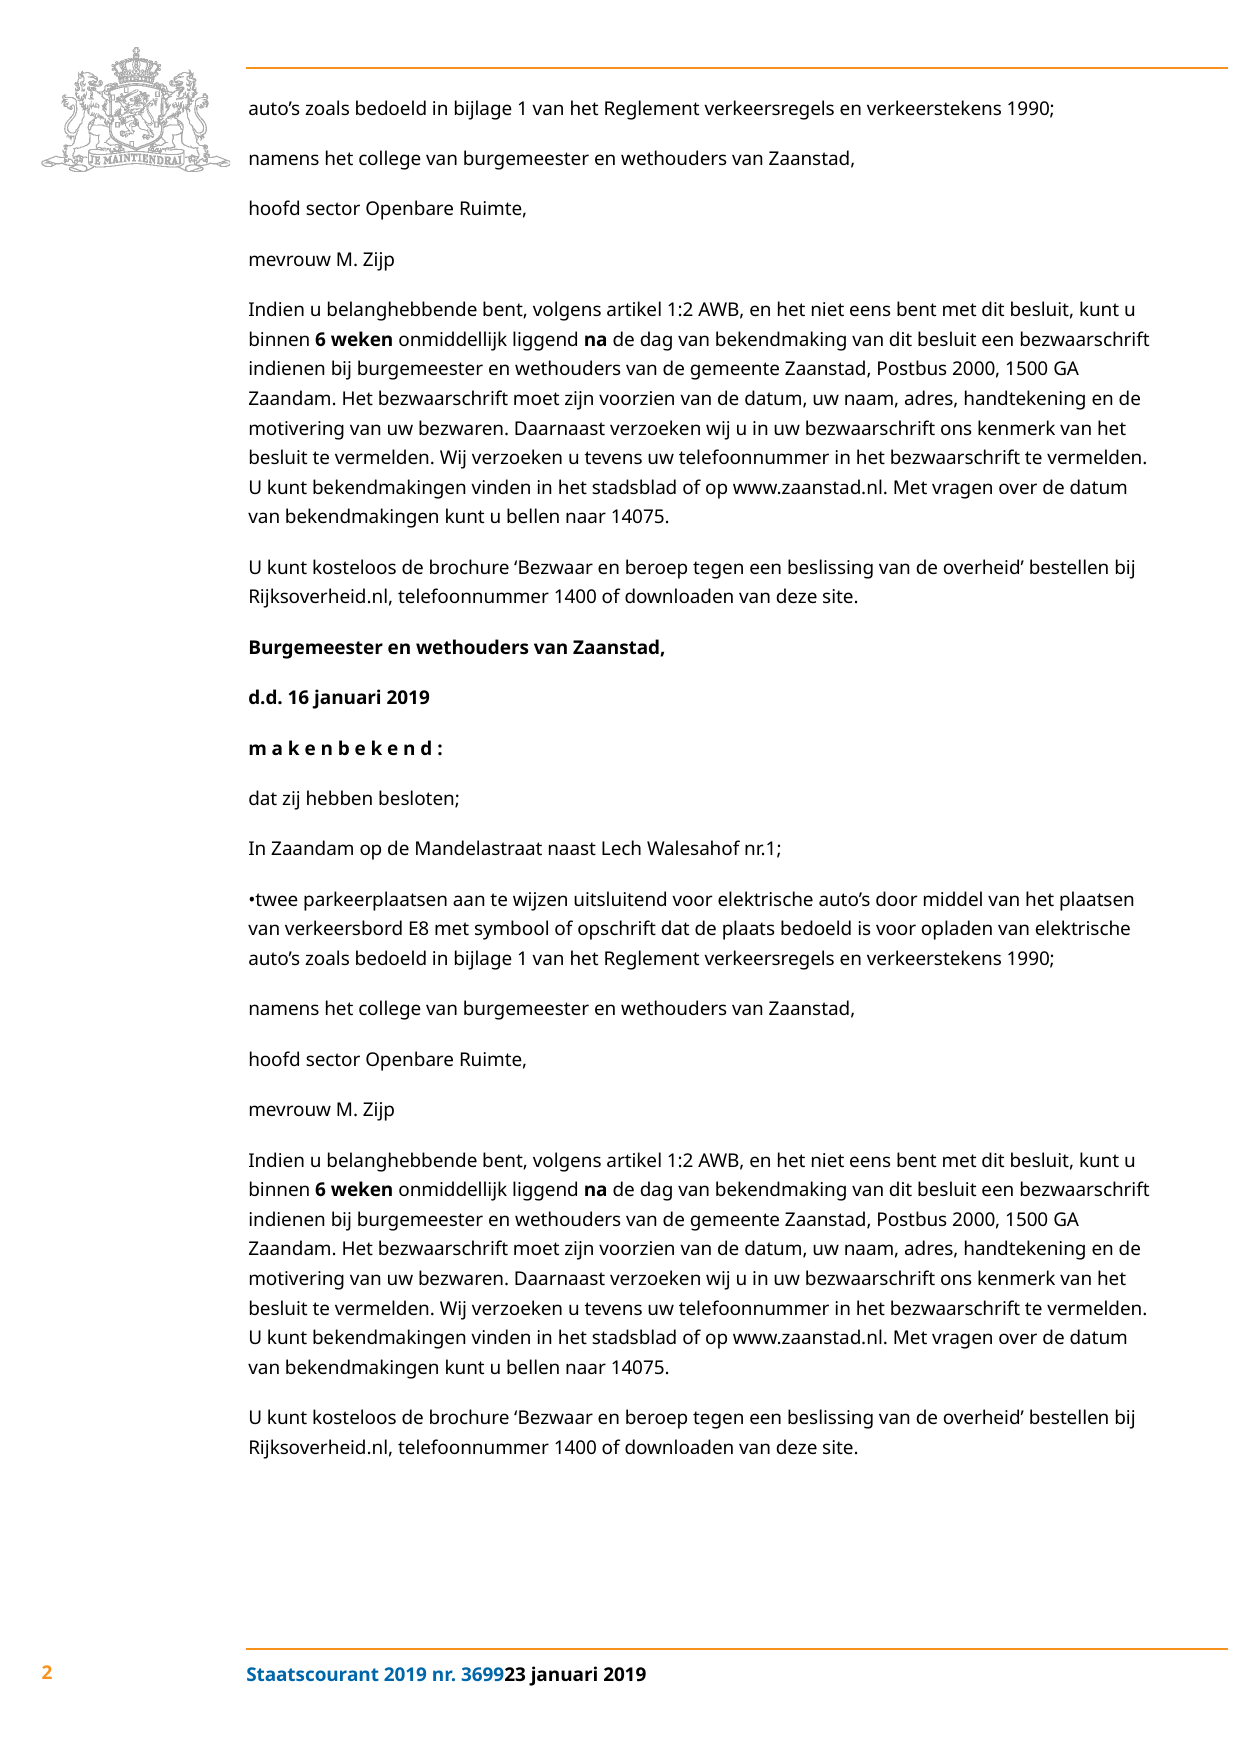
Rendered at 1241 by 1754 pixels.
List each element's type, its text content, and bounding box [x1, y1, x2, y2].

text dat zij hebben besloten; [248, 785, 1152, 811]
text hoofd sector Openbare Ruimte, [248, 196, 1152, 221]
text auto’s zoals bedoeld in bijlage 1 van het Reglement verkeersregels en verkeerstekens 1990; [248, 95, 1152, 121]
text hoofd sector Openbare Ruimte, [248, 1046, 1152, 1072]
text U kunt kosteloos de brochure ‘Bezwaar en beroep tegen een beslissing van de overheid’ bestellen bij Rijksoverheid.nl, telefoonnummer 1400 of downloaden van deze site. [248, 1404, 1152, 1460]
text mevrouw M. Zijp [248, 246, 1152, 272]
text namens het college van burgemeester en wethouders van Zaanstad, [248, 145, 1152, 171]
text m a k e n b e k e n d : [248, 735, 1152, 761]
text Indien u belanghebbende bent, volgens artikel 1:2 AWB, en het niet eens bent met dit besluit, kunt u binnen 6 weken onmiddellijk liggend na de dag van bekendmaking van dit besluit een bezwaarschrift indienen bij burgemeester en wethouders van de gemeente Zaanstad, Postbus 2000, 1500 GA Zaandam. Het bezwaarschrift moet zijn voorzien van de datum, uw naam, adres, handtekening en de motivering van uw bezwaren. Daarnaast verzoeken wij u in uw bezwaarschrift ons kenmerk van het besluit te vermelden. Wij verzoeken u tevens uw telefoonnummer in het bezwaarschrift te vermelden. U kunt bekendmakingen vinden in het stadsblad of op www.zaanstad.nl. Met vragen over de datum van bekendmakingen kunt u bellen naar 14075. [248, 296, 1152, 529]
picture [41, 47, 231, 172]
text mevrouw M. Zijp [248, 1096, 1152, 1122]
text Indien u belanghebbende bent, volgens artikel 1:2 AWB, en het niet eens bent met dit besluit, kunt u binnen 6 weken onmiddellijk liggend na de dag van bekendmaking van dit besluit een bezwaarschrift indienen bij burgemeester en wethouders van de gemeente Zaanstad, Postbus 2000, 1500 GA Zaandam. Het bezwaarschrift moet zijn voorzien van de datum, uw naam, adres, handtekening en de motivering van uw bezwaren. Daarnaast verzoeken wij u in uw bezwaarschrift ons kenmerk van het besluit te vermelden. Wij verzoeken u tevens uw telefoonnummer in het bezwaarschrift te vermelden. U kunt bekendmakingen vinden in het stadsblad of op www.zaanstad.nl. Met vragen over de datum van bekendmakingen kunt u bellen naar 14075. [248, 1147, 1152, 1380]
text namens het college van burgemeester en wethouders van Zaanstad, [248, 996, 1152, 1021]
text d.d. 16 januari 2019 [248, 684, 1152, 710]
text Burgemeester en wethouders van Zaanstad, [248, 634, 1152, 660]
text U kunt kosteloos de brochure ‘Bezwaar en beroep tegen een beslissing van de overheid’ bestellen bij Rijksoverheid.nl, telefoonnummer 1400 of downloaden van deze site. [248, 554, 1152, 609]
text •twee parkeerplaatsen aan te wijzen uitsluitend voor elektrische auto’s door middel van het plaatsen van verkeersbord E8 met symbool of opschrift dat de plaats bedoeld is voor opladen van elektrische auto’s zoals bedoeld in bijlage 1 van het Reglement verkeersregels en verkeerstekens 1990; [248, 886, 1152, 971]
text In Zaandam op de Mandelastraat naast Lech Walesahof nr.1; [248, 836, 1152, 861]
